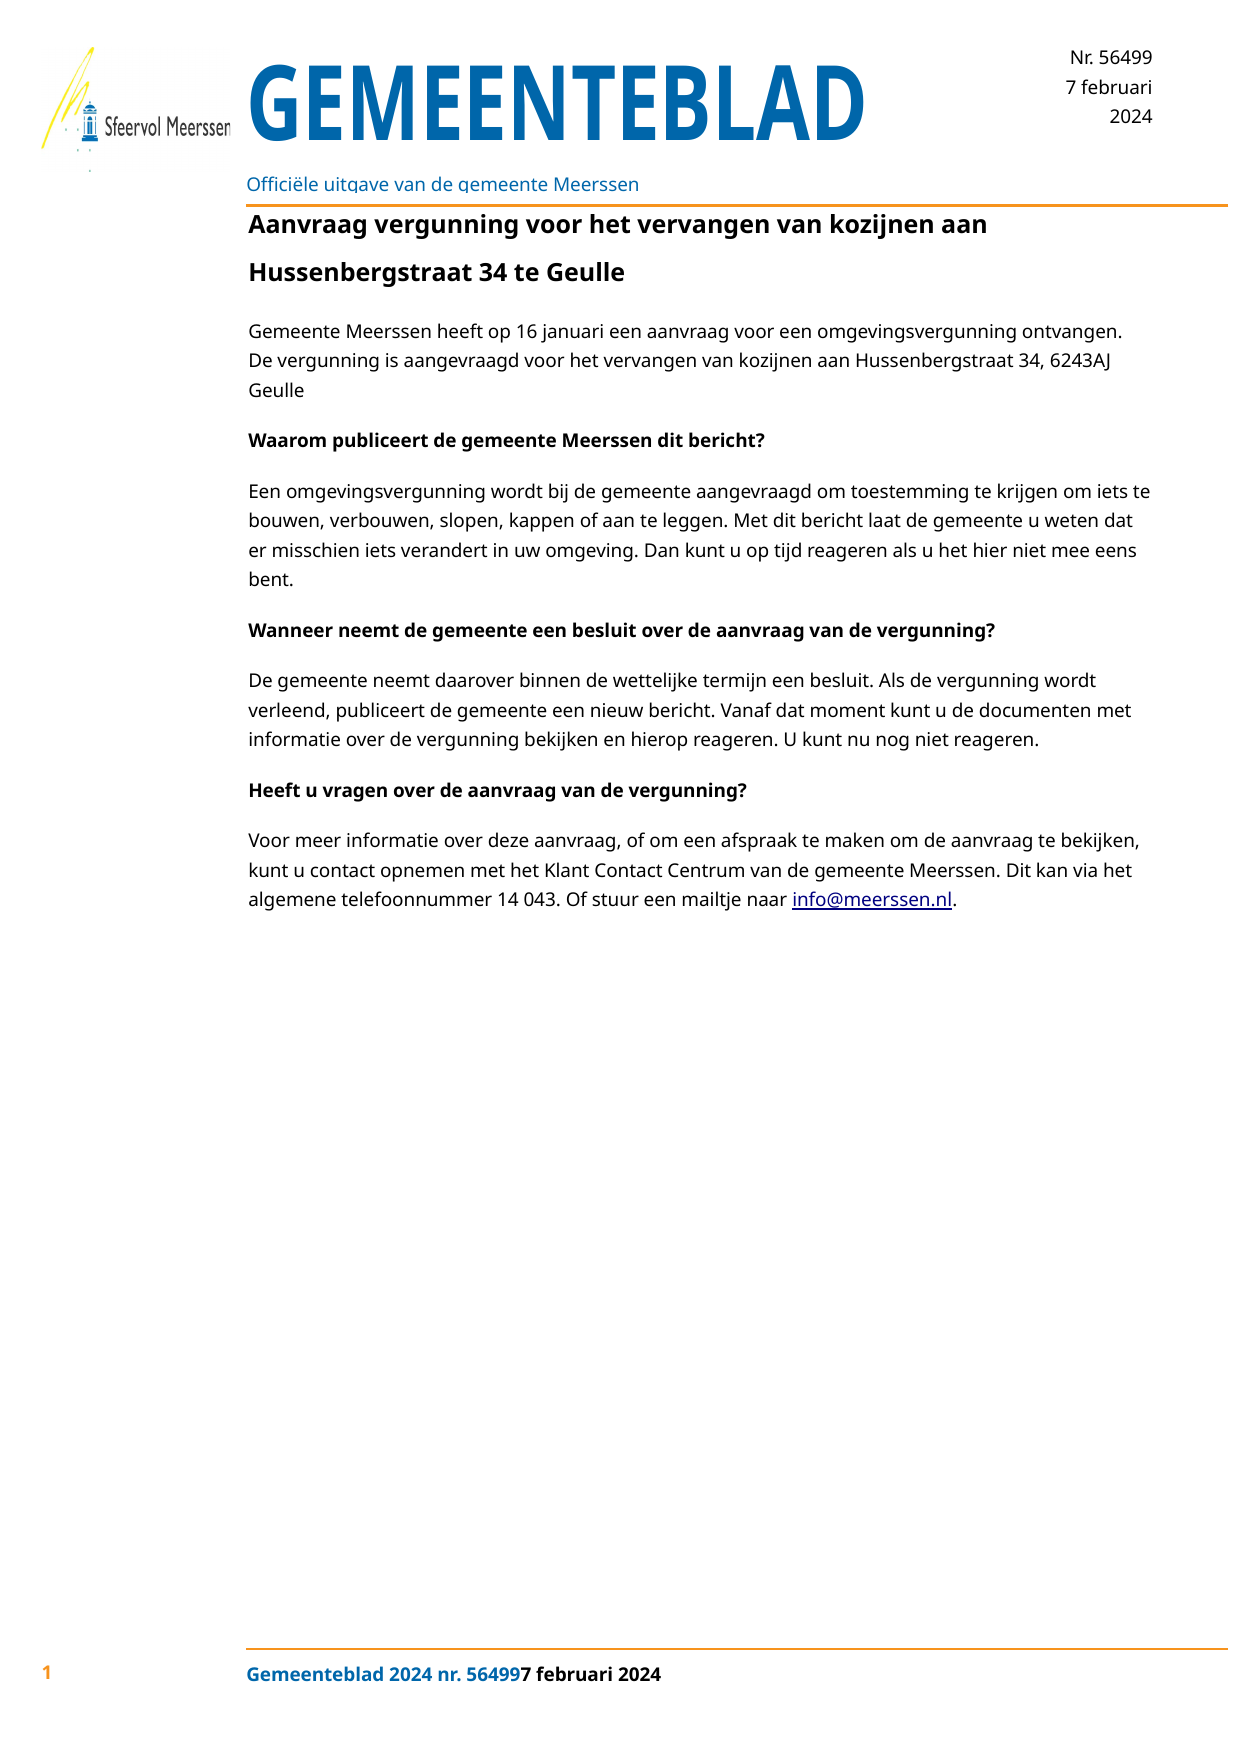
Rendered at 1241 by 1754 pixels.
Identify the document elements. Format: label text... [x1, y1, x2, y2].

text Gemeente Meerssen heeft op 16 januari een aanvraag voor een omgevingsvergunning ontvangen. De vergunning is aangevraagd voor het vervangen van kozijnen aan Hussenbergstraat 34, 6243AJ Geulle [248, 318, 1152, 403]
text Voor meer informatie over deze aanvraag, of om een afspraak te maken om de aanvraag te bekijken, kunt u contact opnemen met het Klant Contact Centrum van de gemeente Meerssen. Dit kan via het algemene telefoonnummer 14 043. Of stuur een mailtje naar info@meerssen.nl. [248, 827, 1152, 912]
text Waarom publiceert de gemeente Meerssen dit bericht? [248, 427, 1152, 453]
text De gemeente neemt daarover binnen de wettelijke termijn een besluit. Als de vergunning wordt verleend, publiceert de gemeente een nieuw bericht. Vanaf dat moment kunt u de documenten met informatie over de vergunning bekijken en hierop reageren. U kunt nu nog niet reageren. [248, 667, 1152, 752]
text Een omgevingsvergunning wordt bij de gemeente aangevraagd om toestemming te krijgen om iets te bouwen, verbouwen, slopen, kappen of aan te leggen. Met dit bericht laat de gemeente u weten dat er misschien iets verandert in uw omgeving. Dan kunt u op tijd reageren als u het hier niet mee eens bent. [248, 478, 1152, 592]
text Heeft u vragen over de aanvraag van de vergunning? [248, 777, 1152, 803]
picture [41, 47, 231, 172]
text Aanvraag vergunning voor het vervangen van kozijnen aan Hussenbergstraat 34 te Geulle [248, 207, 1152, 288]
text Wanneer neemt de gemeente een besluit over de aanvraag van de vergunning? [248, 617, 1152, 643]
